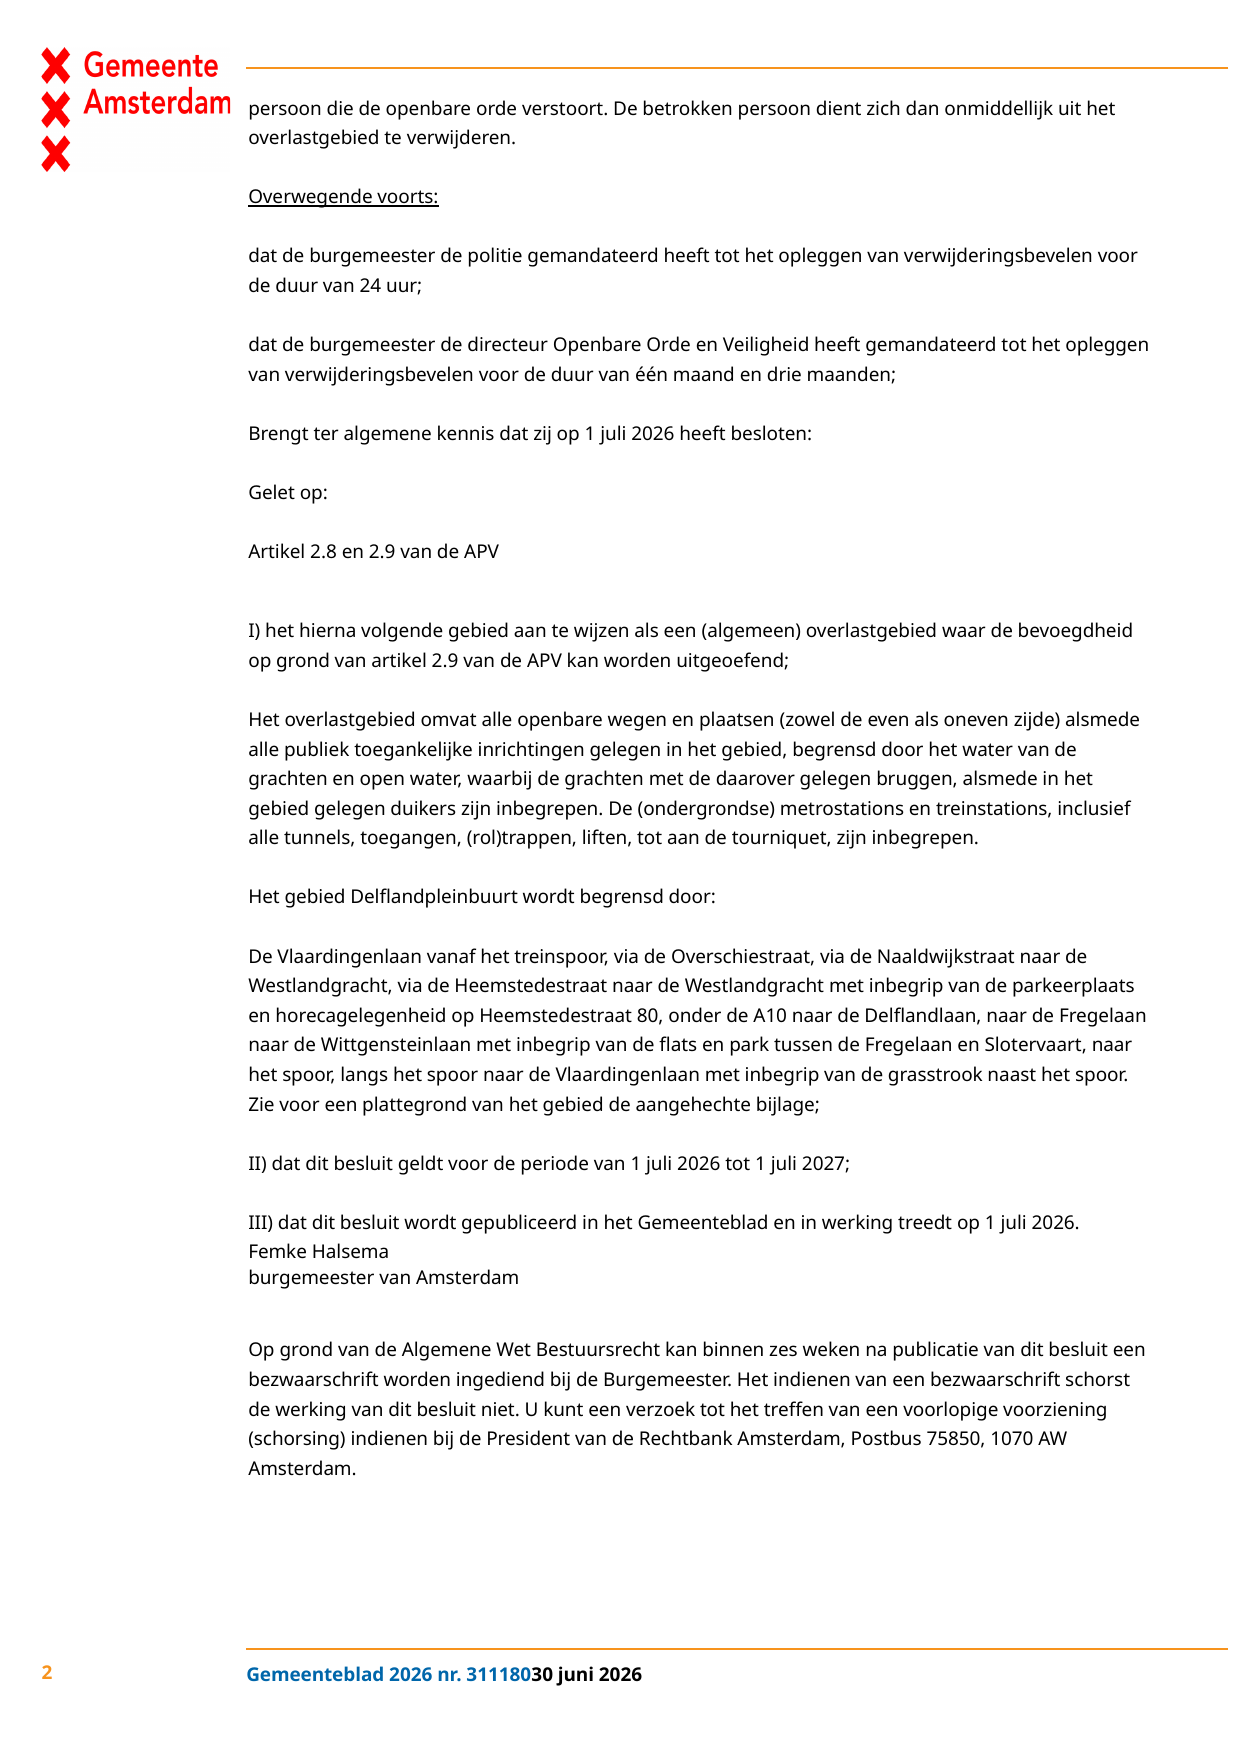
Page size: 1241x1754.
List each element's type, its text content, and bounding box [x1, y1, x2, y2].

text II) dat dit besluit geldt voor de periode van 1 juli 2026 tot 1 juli 2027; [248, 1150, 1152, 1176]
text persoon die de openbare orde verstoort. De betrokken persoon dient zich dan onmiddellijk uit het overlastgebied te verwijderen. [248, 95, 1152, 150]
text dat de burgemeester de directeur Openbare Orde en Veiligheid heeft gemandateerd tot het opleggen van verwijderingsbevelen voor de duur van één maand en drie maanden; [248, 331, 1152, 387]
text De Vlaardingenlaan vanaf het treinspoor, via de Overschiestraat, via de Naaldwijkstraat naar de Westlandgracht, via de Heemstedestraat naar de Westlandgracht met inbegrip van de parkeerplaats en horecagelegenheid op Heemstedestraat 80, onder de A10 naar de Delflandlaan, naar de Fregelaan naar de Wittgensteinlaan met inbegrip van de flats en park tussen de Fregelaan en Slotervaart, naar het spoor, langs het spoor naar de Vlaardingenlaan met inbegrip van de grasstrook naast het spoor. [248, 943, 1152, 1087]
text Zie voor een plattegrond van het gebied de aangehechte bijlage; [248, 1091, 1152, 1116]
text dat de burgemeester de politie gemandateerd heeft tot het opleggen van verwijderingsbevelen voor de duur van 24 uur; [248, 243, 1152, 298]
text Het gebied Delflandpleinbuurt wordt begrensd door: [248, 884, 1152, 909]
text Brengt ter algemene kennis dat zij op 1 juli 2026 heeft besloten: [248, 420, 1152, 446]
text Artikel 2.8 en 2.9 van de APV [248, 538, 1152, 564]
text Gelet op: [248, 479, 1152, 505]
text burgemeester van Amsterdam [248, 1264, 1152, 1290]
picture [41, 47, 231, 172]
text Overwegende voorts: [248, 183, 1152, 209]
text III) dat dit besluit wordt gepubliceerd in het Gemeenteblad en in werking treedt op 1 juli 2026. [248, 1209, 1152, 1235]
text Het overlastgebied omvat alle openbare wegen en plaatsen (zowel de even als oneven zijde) alsmede alle publiek toegankelijke inrichtingen gelegen in het gebied, begrensd door het water van de grachten en open water, waarbij de grachten met de daarover gelegen bruggen, alsmede in het gebied gelegen duikers zijn inbegrepen. De (ondergrondse) metrostations en treinstations, inclusief alle tunnels, toegangen, (rol)trappen, liften, tot aan de tourniquet, zijn inbegrepen. [248, 706, 1152, 850]
text I) het hierna volgende gebied aan te wijzen als een (algemeen) overlastgebied waar de bevoegdheid op grond van artikel 2.9 van de APV kan worden uitgeoefend; [248, 617, 1152, 673]
text Femke Halsema [248, 1239, 1152, 1264]
text Op grond van de Algemene Wet Bestuursrecht kan binnen zes weken na publicatie van dit besluit een bezwaarschrift worden ingediend bij de Burgemeester. Het indienen van een bezwaarschrift schorst de werking van dit besluit niet. U kunt een verzoek tot het treffen van een voorlopige voorziening (schorsing) indienen bij de President van de Rechtbank Amsterdam, Postbus 75850, 1070 AW Amsterdam. [248, 1337, 1152, 1481]
